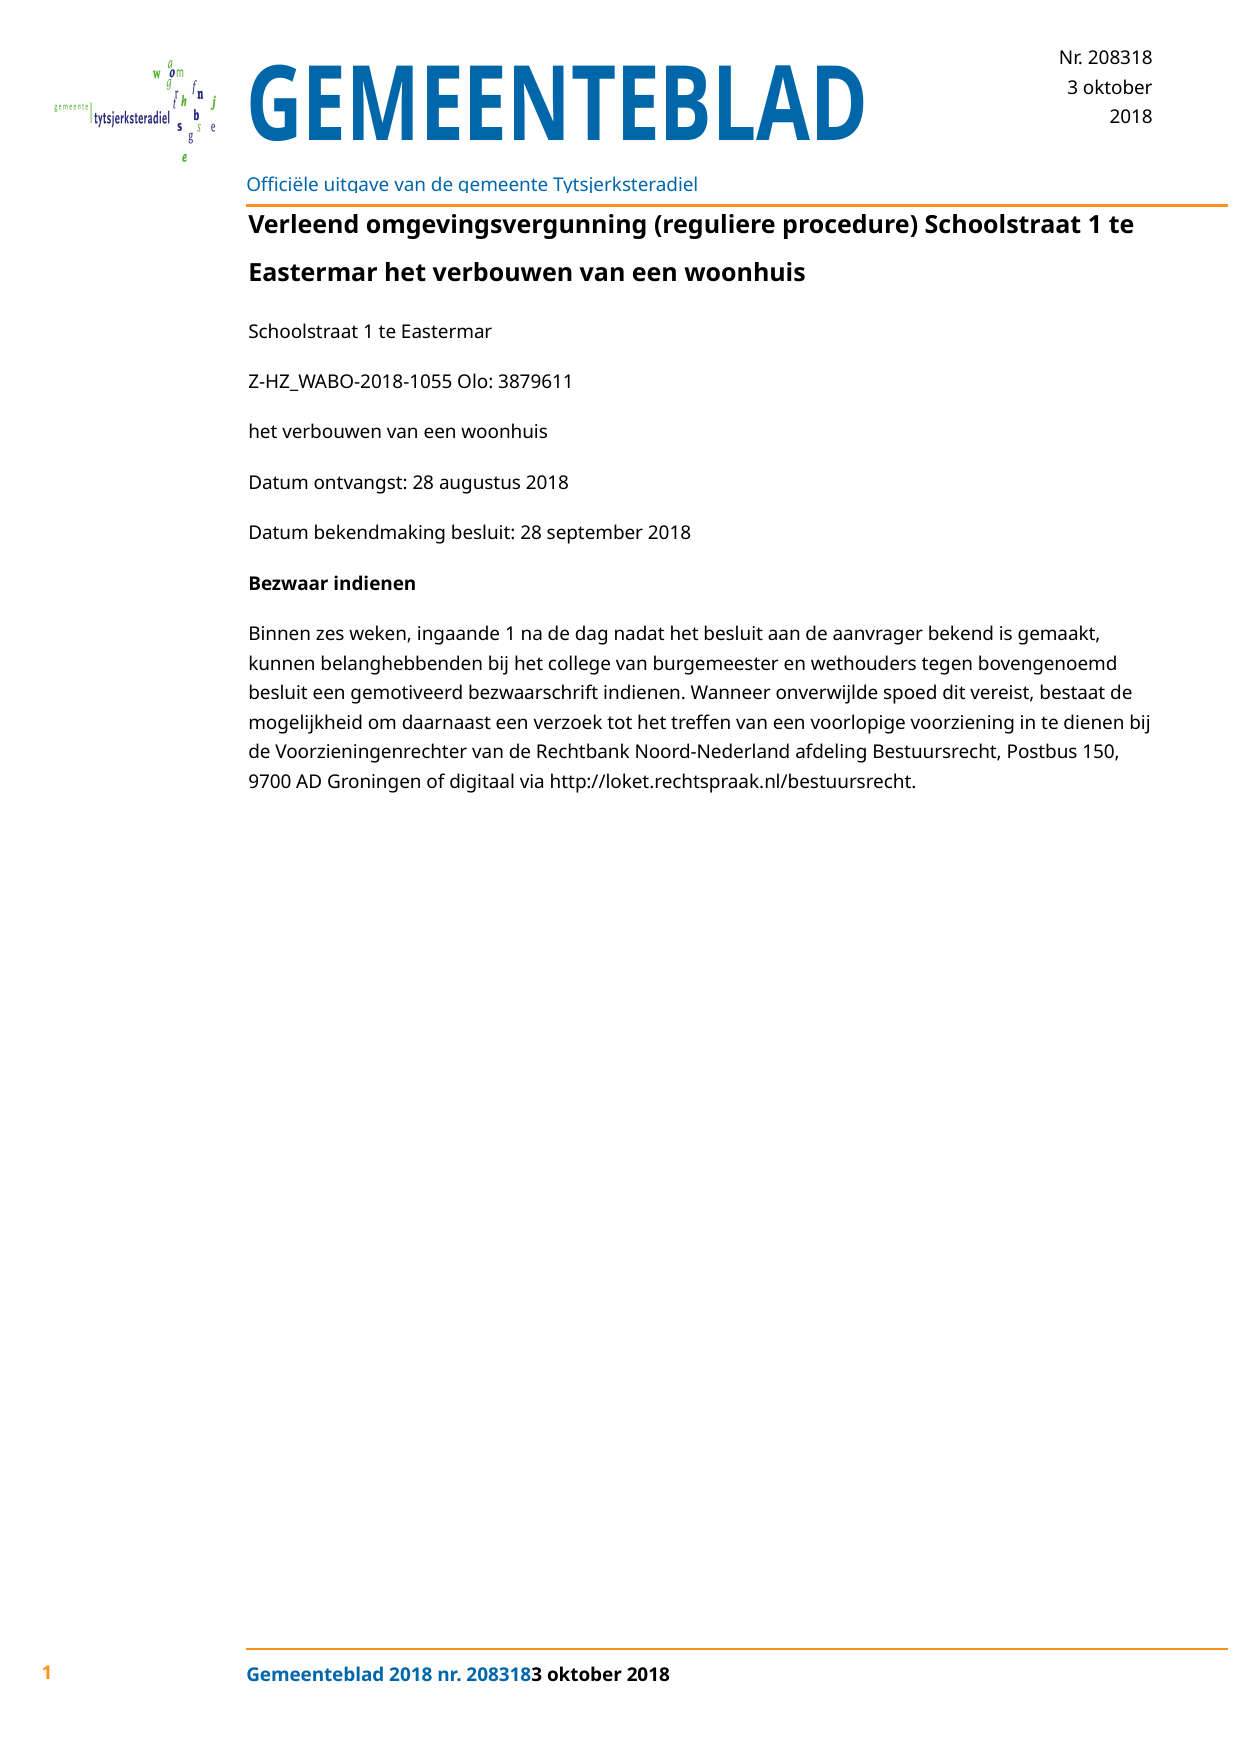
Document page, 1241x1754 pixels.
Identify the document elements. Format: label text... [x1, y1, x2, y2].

text het verbouwen van een woonhuis [248, 419, 1152, 444]
text Bezwaar indienen [248, 570, 1152, 596]
text Datum ontvangst: 28 augustus 2018 [248, 469, 1152, 495]
picture [41, 47, 231, 172]
text Datum bekendmaking besluit: 28 september 2018 [248, 519, 1152, 545]
text Schoolstraat 1 te Eastermar [248, 318, 1152, 344]
text Z-HZ_WABO-2018-1055 Olo: 3879611 [248, 368, 1152, 394]
text Verleend omgevingsvergunning (reguliere procedure) Schoolstraat 1 te Eastermar het verbouwen van een woonhuis [248, 207, 1152, 288]
text Binnen zes weken, ingaande 1 na de dag nadat het besluit aan de aanvrager bekend is gemaakt, kunnen belanghebbenden bij het college van burgemeester en wethouders tegen bovengenoemd besluit een gemotiveerd bezwaarschrift indienen. Wanneer onverwijlde spoed dit vereist, bestaat de mogelijkheid om daarnaast een verzoek tot het treffen van een voorlopige voorziening in te dienen bij de Voorzieningenrechter van de Rechtbank Noord-Nederland afdeling Bestuursrecht, Postbus 150, 9700 AD Groningen of digitaal via http://loket.rechtspraak.nl/bestuursrecht. [248, 620, 1152, 794]
